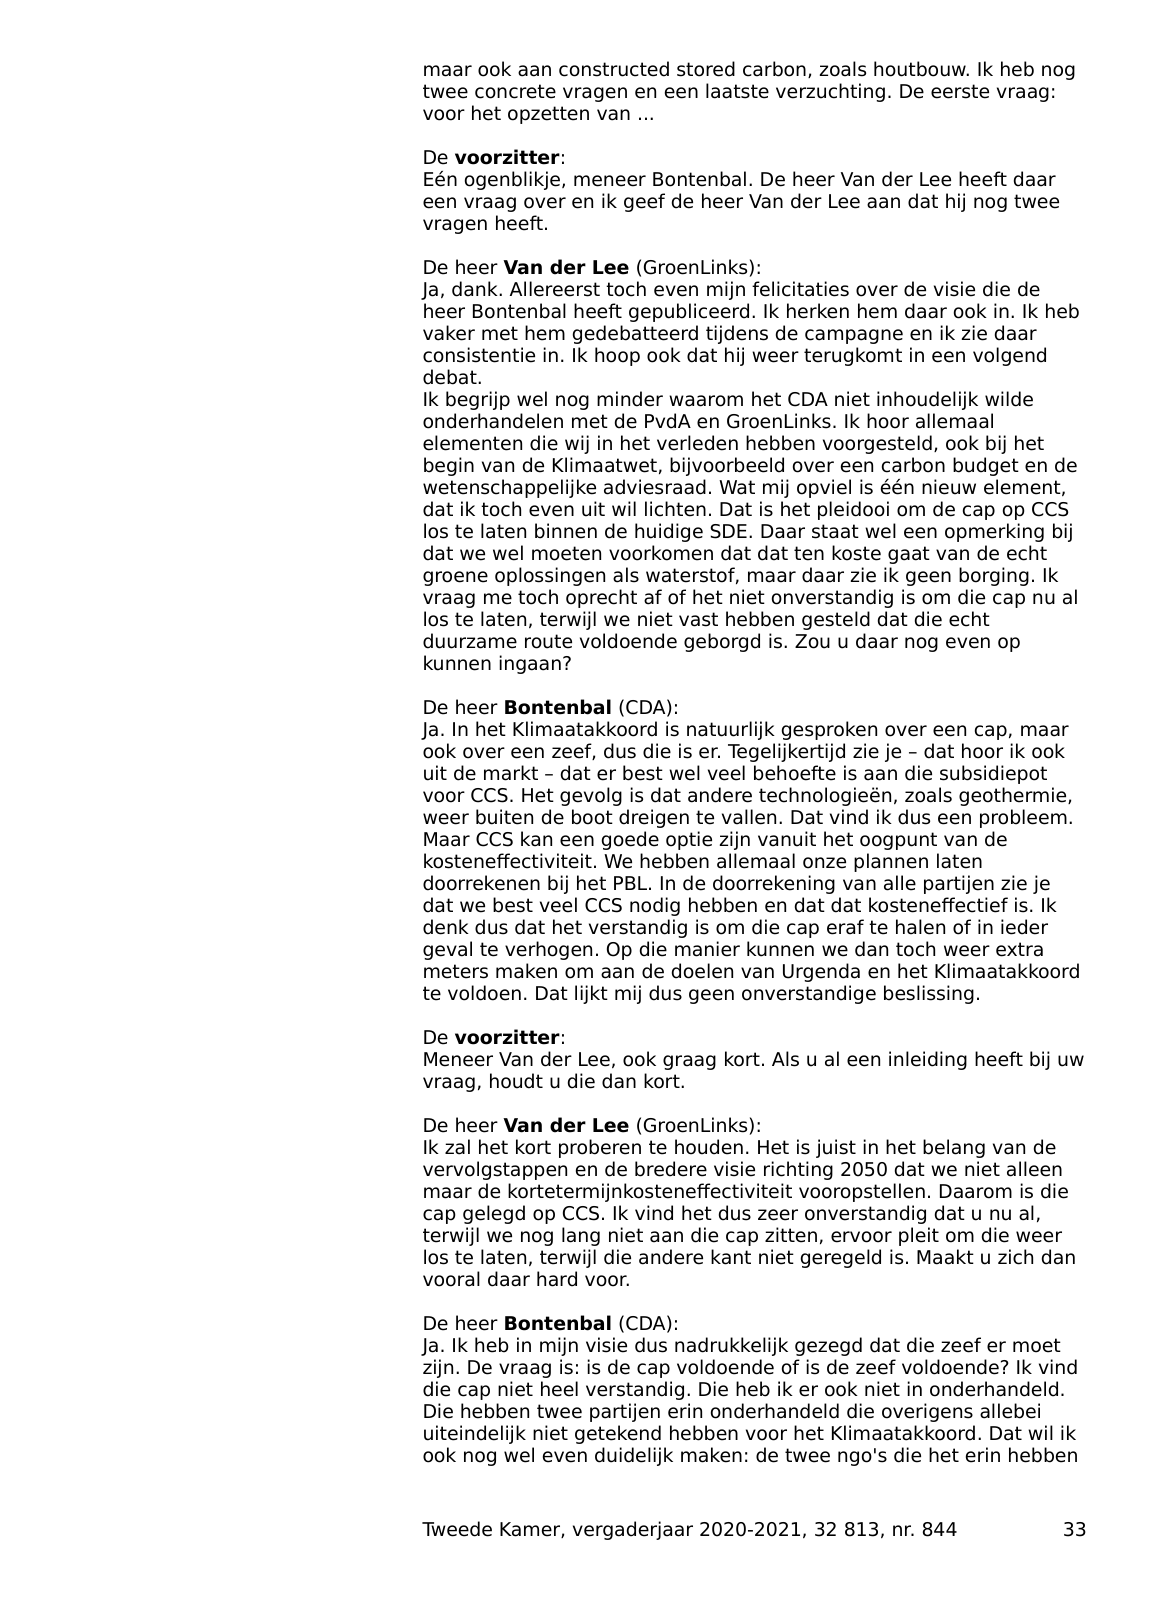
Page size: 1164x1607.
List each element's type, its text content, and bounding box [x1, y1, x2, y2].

text Ja. Ik heb in mijn visie dus nadrukkelijk gezegd dat die zeef er moet zijn. De vraag is: is de cap voldoende of is de zeef voldoende? Ik vind die cap niet heel verstandig. Die heb ik er ook niet in onderhandeld. Die hebben twee partijen erin onderhandeld die overigens allebei uiteindelijk niet getekend hebben voor het Klimaatakkoord. Dat wil ik ook nog wel even duidelijk maken: de twee ngo's die het erin hebben [422, 1335, 1087, 1467]
text Ja, dank. Allereerst toch even mijn felicitaties over de visie die de heer Bontenbal heeft gepubliceerd. Ik herken hem daar ook in. Ik heb vaker met hem gedebatteerd tijdens de campagne en ik zie daar consistentie in. Ik hoop ook dat hij weer terugkomt in een volgend debat. [422, 279, 1087, 389]
text Ik begrijp wel nog minder waarom het CDA niet inhoudelijk wilde onderhandelen met de PvdA en GroenLinks. Ik hoor allemaal elementen die wij in het verleden hebben voorgesteld, ook bij het begin van de Klimaatwet, bijvoorbeeld over een carbon budget en de wetenschappelijke adviesraad. Wat mij opviel is één nieuw element, dat ik toch even uit wil lichten. Dat is het pleidooi om de cap op CCS los te laten binnen de huidige SDE. Daar staat wel een opmerking bij dat we wel moeten voorkomen dat dat ten koste gaat van de echt groene oplossingen als waterstof, maar daar zie ik geen borging. Ik vraag me toch oprecht af of het niet onverstandig is om die cap nu al los te laten, terwijl we niet vast hebben gesteld dat die echt duurzame route voldoende geborgd is. Zou u daar nog even op kunnen ingaan? [422, 389, 1087, 675]
text maar ook aan constructed stored carbon, zoals houtbouw. Ik heb nog twee concrete vragen en een laatste verzuchting. De eerste vraag: voor het opzetten van ... [422, 59, 1087, 125]
text De heer Van der Lee (GroenLinks): [422, 257, 1087, 279]
text Meneer Van der Lee, ook graag kort. Als u al een inleiding heeft bij uw vraag, houdt u die dan kort. [422, 1049, 1087, 1093]
text Eén ogenblikje, meneer Bontenbal. De heer Van der Lee heeft daar een vraag over en ik geef de heer Van der Lee aan dat hij nog twee vragen heeft. [422, 169, 1087, 235]
text Ja. In het Klimaatakkoord is natuurlijk gesproken over een cap, maar ook over een zeef, dus die is er. Tegelijkertijd zie je – dat hoor ik ook uit de markt – dat er best wel veel behoefte is aan die subsidiepot voor CCS. Het gevolg is dat andere technologieën, zoals geothermie, weer buiten de boot dreigen te vallen. Dat vind ik dus een probleem. Maar CCS kan een goede optie zijn vanuit het oogpunt van de kosteneffectiviteit. We hebben allemaal onze plannen laten doorrekenen bij het PBL. In de doorrekening van alle partijen zie je dat we best veel CCS nodig hebben en dat dat kosteneffectief is. Ik denk dus dat het verstandig is om die cap eraf te halen of in ieder geval te verhogen. Op die manier kunnen we dan toch weer extra meters maken om aan de doelen van Urgenda en het Klimaatakkoord te voldoen. Dat lijkt mij dus geen onverstandige beslissing. [422, 719, 1087, 1005]
text De heer Van der Lee (GroenLinks): [422, 1115, 1087, 1137]
text De heer Bontenbal (CDA): [422, 697, 1087, 719]
text Ik zal het kort proberen te houden. Het is juist in het belang van de vervolgstappen en de bredere visie richting 2050 dat we niet alleen maar de kortetermijnkosteneffectiviteit vooropstellen. Daarom is die cap gelegd op CCS. Ik vind het dus zeer onverstandig dat u nu al, terwijl we nog lang niet aan die cap zitten, ervoor pleit om die weer los te laten, terwijl die andere kant niet geregeld is. Maakt u zich dan vooral daar hard voor. [422, 1137, 1087, 1291]
text De voorzitter: [422, 147, 1087, 169]
text De heer Bontenbal (CDA): [422, 1313, 1087, 1335]
text De voorzitter: [422, 1027, 1087, 1049]
